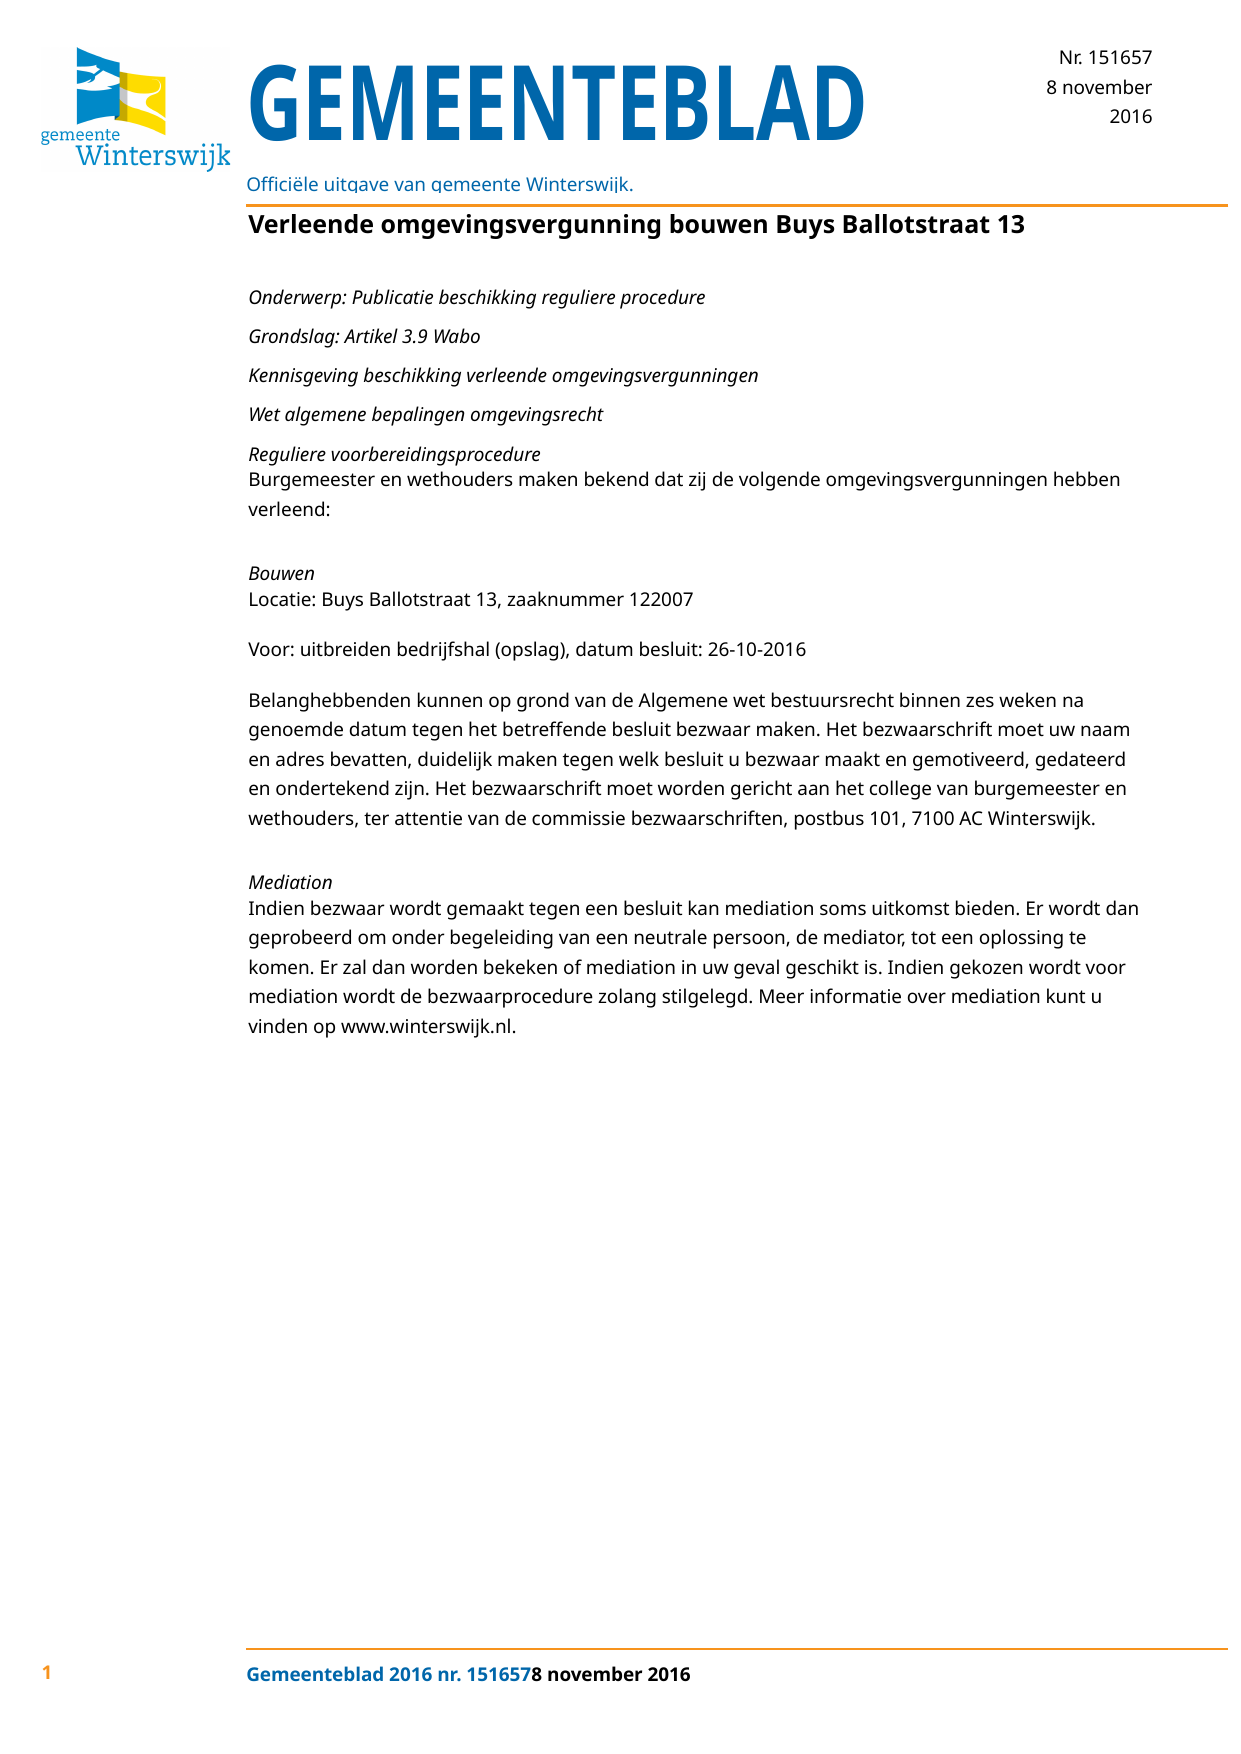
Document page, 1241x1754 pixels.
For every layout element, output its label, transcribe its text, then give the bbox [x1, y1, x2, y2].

text Indien bezwaar wordt gemaakt tegen een besluit kan mediation soms uitkomst bieden. Er wordt dan geprobeerd om onder begeleiding van een neutrale persoon, de mediator, tot een oplossing te komen. Er zal dan worden bekeken of mediation in uw geval geschikt is. Indien gekozen wordt voor mediation wordt de bezwaarprocedure zolang stilgelegd. Meer informatie over mediation kunt u vinden op www.winterswijk.nl. [248, 895, 1152, 1039]
text Onderwerp: Publicatie beschikking reguliere procedure [248, 284, 1152, 309]
text Grondslag: Artikel 3.9 Wabo [248, 323, 1152, 349]
text Mediation [248, 869, 1152, 895]
text Locatie: Buys Ballotstraat 13, zaaknummer 122007 [248, 586, 1152, 612]
text Wet algemene bepalingen omgevingsrecht [248, 402, 1152, 427]
text Voor: uitbreiden bedrijfshal (opslag), datum besluit: 26-10-2016 [248, 636, 1152, 662]
picture [225, 153, 231, 162]
picture [41, 47, 231, 172]
text Verleende omgevingsvergunning bouwen Buys Ballotstraat 13 [248, 207, 1152, 241]
text Reguliere voorbereidingsprocedure [248, 441, 1152, 467]
text Bouwen [248, 560, 1152, 586]
text Kennisgeving beschikking verleende omgevingsvergunningen [248, 362, 1152, 388]
text Burgemeester en wethouders maken bekend dat zij de volgende omgevingsvergunningen hebben verleend: [248, 467, 1152, 522]
text Belanghebbenden kunnen op grond van de Algemene wet bestuursrecht binnen zes weken na genoemde datum tegen het betreffende besluit bezwaar maken. Het bezwaarschrift moet uw naam en adres bevatten, duidelijk maken tegen welk besluit u bezwaar maakt en gemotiveerd, gedateerd en ondertekend zijn. Het bezwaarschrift moet worden gericht aan het college van burgemeester en wethouders, ter attentie van de commissie bezwaarschriften, postbus 101, 7100 AC Winterswijk. [248, 687, 1152, 831]
